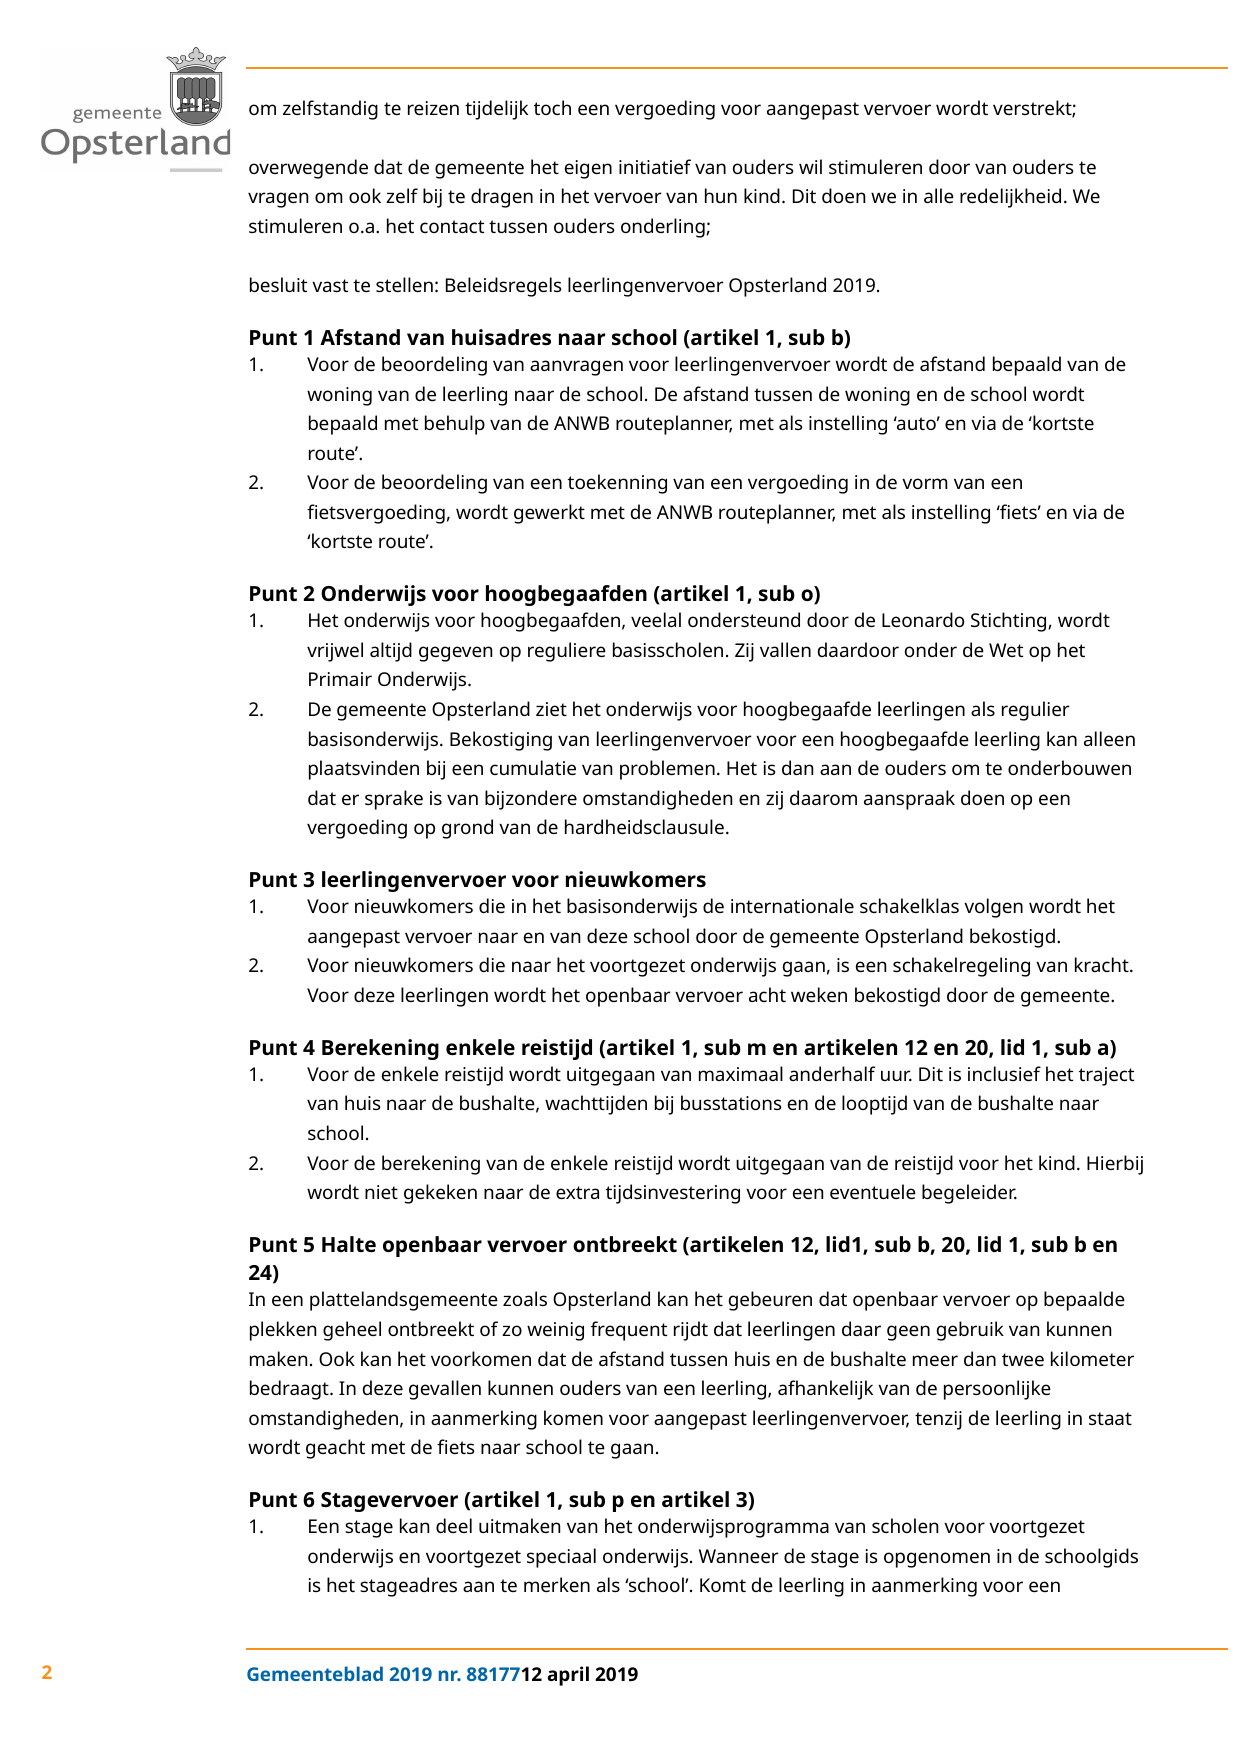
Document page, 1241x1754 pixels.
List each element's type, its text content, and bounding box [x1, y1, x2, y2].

text Punt 1 Afstand van huisadres naar school (artikel 1, sub b) [248, 323, 1152, 351]
text om zelfstandig te reizen tijdelijk toch een vergoeding voor aangepast vervoer wordt verstrekt; [248, 95, 1152, 121]
list Voor nieuwkomers die in het basisonderwijs de internationale schakelklas volgen wordt het aangepast vervoer naar en van deze school door de gemeente Opsterland bekostigd. [248, 893, 1152, 949]
text Punt 6 Stagevervoer (artikel 1, sub p en artikel 3) [248, 1485, 1152, 1513]
list Voor de berekening van de enkele reistijd wordt uitgegaan van de reistijd voor het kind. Hierbij wordt niet gekeken naar de extra tijdsinvestering voor een eventuele begeleider. [248, 1150, 1152, 1205]
list Voor de beoordeling van aanvragen voor leerlingenvervoer wordt de afstand bepaald van de woning van de leerling naar de school. De afstand tussen de woning en de school wordt bepaald met behulp van de ANWB routeplanner, met als instelling ‘auto’ en via de ‘kortste route’. [248, 351, 1152, 466]
list Een stage kan deel uitmaken van het onderwijsprogramma van scholen voor voortgezet onderwijs en voortgezet speciaal onderwijs. Wanneer de stage is opgenomen in de schoolgids is het stageadres aan te merken als ‘school’. Komt de leerling in aanmerking voor een [248, 1513, 1152, 1598]
list De gemeente Opsterland ziet het onderwijs voor hoogbegaafde leerlingen als regulier basisonderwijs. Bekostiging van leerlingenvervoer voor een hoogbegaafde leerling kan alleen plaatsvinden bij een cumulatie van problemen. Het is dan aan de ouders om te onderbouwen dat er sprake is van bijzondere omstandigheden en zij daarom aanspraak doen op een vergoeding op grond van de hardheidsclausule. [248, 696, 1152, 840]
text Punt 2 Onderwijs voor hoogbegaafden (artikel 1, sub o) [248, 579, 1152, 607]
text Punt 5 Halte openbaar vervoer ontbreekt (artikelen 12, lid1, sub b, 20, lid 1, sub b en 24) [248, 1230, 1152, 1287]
text besluit vast te stellen: Beleidsregels leerlingenvervoer Opsterland 2019. [248, 272, 1152, 298]
text Punt 4 Berekening enkele reistijd (artikel 1, sub m en artikelen 12 en 20, lid 1, sub a) [248, 1033, 1152, 1061]
list Voor de enkele reistijd wordt uitgegaan van maximaal anderhalf uur. Dit is inclusief het traject van huis naar de bushalte, wachttijden bij busstations en de looptijd van de bushalte naar school. [248, 1061, 1152, 1146]
list Het onderwijs voor hoogbegaafden, veelal ondersteund door de Leonardo Stichting, wordt vrijwel altijd gegeven op reguliere basisscholen. Zij vallen daardoor onder de Wet op het Primair Onderwijs. [248, 607, 1152, 692]
text overwegende dat de gemeente het eigen initiatief van ouders wil stimuleren door van ouders te vragen om ook zelf bij te dragen in het vervoer van hun kind. Dit doen we in alle redelijkheid. We stimuleren o.a. het contact tussen ouders onderling; [248, 154, 1152, 239]
list Voor de beoordeling van een toekenning van een vergoeding in de vorm van een fietsvergoeding, wordt gewerkt met de ANWB routeplanner, met als instelling ‘fiets’ en via de ‘kortste route’. [248, 469, 1152, 554]
text Punt 3 leerlingenvervoer voor nieuwkomers [248, 865, 1152, 893]
list Voor nieuwkomers die naar het voortgezet onderwijs gaan, is een schakelregeling van kracht. Voor deze leerlingen wordt het openbaar vervoer acht weken bekostigd door de gemeente. [248, 953, 1152, 1008]
picture [41, 47, 231, 172]
text In een plattelandsgemeente zoals Opsterland kan het gebeuren dat openbaar vervoer op bepaalde plekken geheel ontbreekt of zo weinig frequent rijdt dat leerlingen daar geen gebruik van kunnen maken. Ook kan het voorkomen dat de afstand tussen huis en de bushalte meer dan twee kilometer bedraagt. In deze gevallen kunnen ouders van een leerling, afhankelijk van de persoonlijke omstandigheden, in aanmerking komen voor aangepast leerlingenvervoer, tenzij de leerling in staat wordt geacht met de fiets naar school te gaan. [248, 1287, 1152, 1460]
